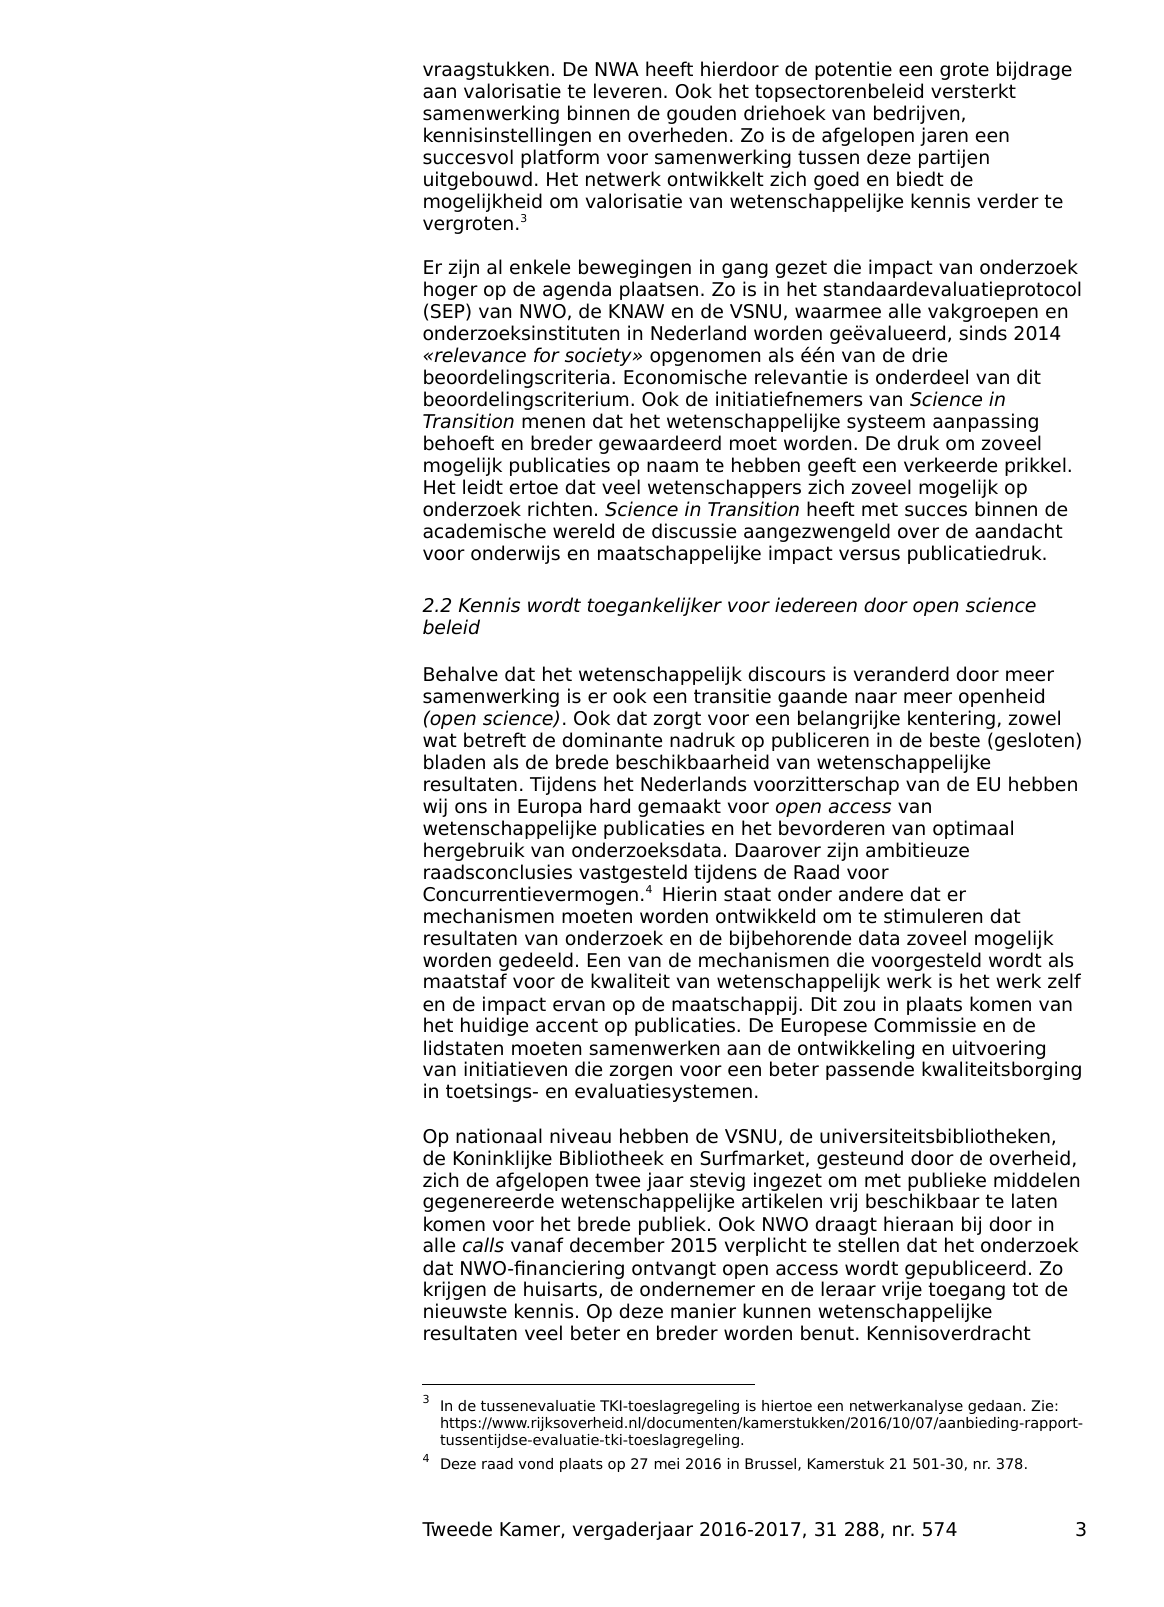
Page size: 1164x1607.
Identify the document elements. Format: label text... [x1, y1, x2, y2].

text Deze raad vond plaats op 27 mei 2016 in Brussel, Kamerstuk 21 501-30, nr. 378. [422, 1452, 1087, 1474]
text vraagstukken. De NWA heeft hierdoor de potentie een grote bijdrage aan valorisatie te leveren. Ook het topsectorenbeleid versterkt samenwerking binnen de gouden driehoek van bedrijven, kennisinstellingen en overheden. Zo is de afgelopen jaren een succesvol platform voor samenwerking tussen deze partijen uitgebouwd. Het netwerk ontwikkelt zich goed en biedt de mogelijkheid om valorisatie van wetenschappelijke kennis verder te vergroten. [422, 59, 1087, 235]
text Op nationaal niveau hebben de VSNU, de universiteitsbibliotheken, de Koninklijke Bibliotheek en Surfmarket, gesteund door de overheid, zich de afgelopen twee jaar stevig ingezet om met publieke middelen gegenereerde wetenschappelijke artikelen vrij beschikbaar te laten komen voor het brede publiek. Ook NWO draagt hieraan bij door in alle calls vanaf december 2015 verplicht te stellen dat het onderzoek dat NWO-financiering ontvangt open access wordt gepubliceerd. Zo krijgen de huisarts, de ondernemer en de leraar vrije toegang tot de nieuwste kennis. Op deze manier kunnen wetenschappelijke resultaten veel beter en breder worden benut. Kennisoverdracht [422, 1126, 1087, 1345]
subtitle 2.2 Kennis wordt toegankelijker voor iedereen door open science beleid [422, 595, 1087, 639]
text In de tussenevaluatie TKI-toeslagregeling is hiertoe een netwerkanalyse gedaan. Zie: https://www.rijksoverheid.nl/documenten/kamerstukken/2016/10/07/aanbieding-rapport-tussentijdse-evaluatie-tki-toeslagregeling. [422, 1393, 1087, 1449]
text Er zijn al enkele bewegingen in gang gezet die impact van onderzoek hoger op de agenda plaatsen. Zo is in het standaardevaluatieprotocol (SEP) van NWO, de KNAW en de VSNU, waarmee alle vakgroepen en onderzoeksinstituten in Nederland worden geëvalueerd, sinds 2014 «relevance for society» opgenomen als één van de drie beoordelingscriteria. Economische relevantie is onderdeel van dit beoordelingscriterium. Ook de initiatiefnemers van Science in Transition menen dat het wetenschappelijke systeem aanpassing behoeft en breder gewaardeerd moet worden. De druk om zoveel mogelijk publicaties op naam te hebben geeft een verkeerde prikkel. Het leidt ertoe dat veel wetenschappers zich zoveel mogelijk op onderzoek richten. Science in Transition heeft met succes binnen de academische wereld de discussie aangezwengeld over de aandacht voor onderwijs en maatschappelijke impact versus publicatiedruk. [422, 257, 1087, 565]
text Behalve dat het wetenschappelijk discours is veranderd door meer samenwerking is er ook een transitie gaande naar meer openheid (open science). Ook dat zorgt voor een belangrijke kentering, zowel wat betreft de dominante nadruk op publiceren in de beste (gesloten) bladen als de brede beschikbaarheid van wetenschappelijke resultaten. Tijdens het Nederlands voorzitterschap van de EU hebben wij ons in Europa hard gemaakt voor open access van wetenschappelijke publicaties en het bevorderen van optimaal hergebruik van onderzoeksdata. Daarover zijn ambitieuze raadsconclusies vastgesteld tijdens de Raad voor Concurrentievermogen. Hierin staat onder andere dat er mechanismen moeten worden ontwikkeld om te stimuleren dat resultaten van onderzoek en de bijbehorende data zoveel mogelijk worden gedeeld. Een van de mechanismen die voorgesteld wordt als maatstaf voor de kwaliteit van wetenschappelijk werk is het werk zelf en de impact ervan op de maatschappij. Dit zou in plaats komen van het huidige accent op publicaties. De Europese Commissie en de lidstaten moeten samenwerken aan de ontwikkeling en uitvoering van initiatieven die zorgen voor een beter passende kwaliteitsborging in toetsings- en evaluatiesystemen. [422, 664, 1087, 1103]
